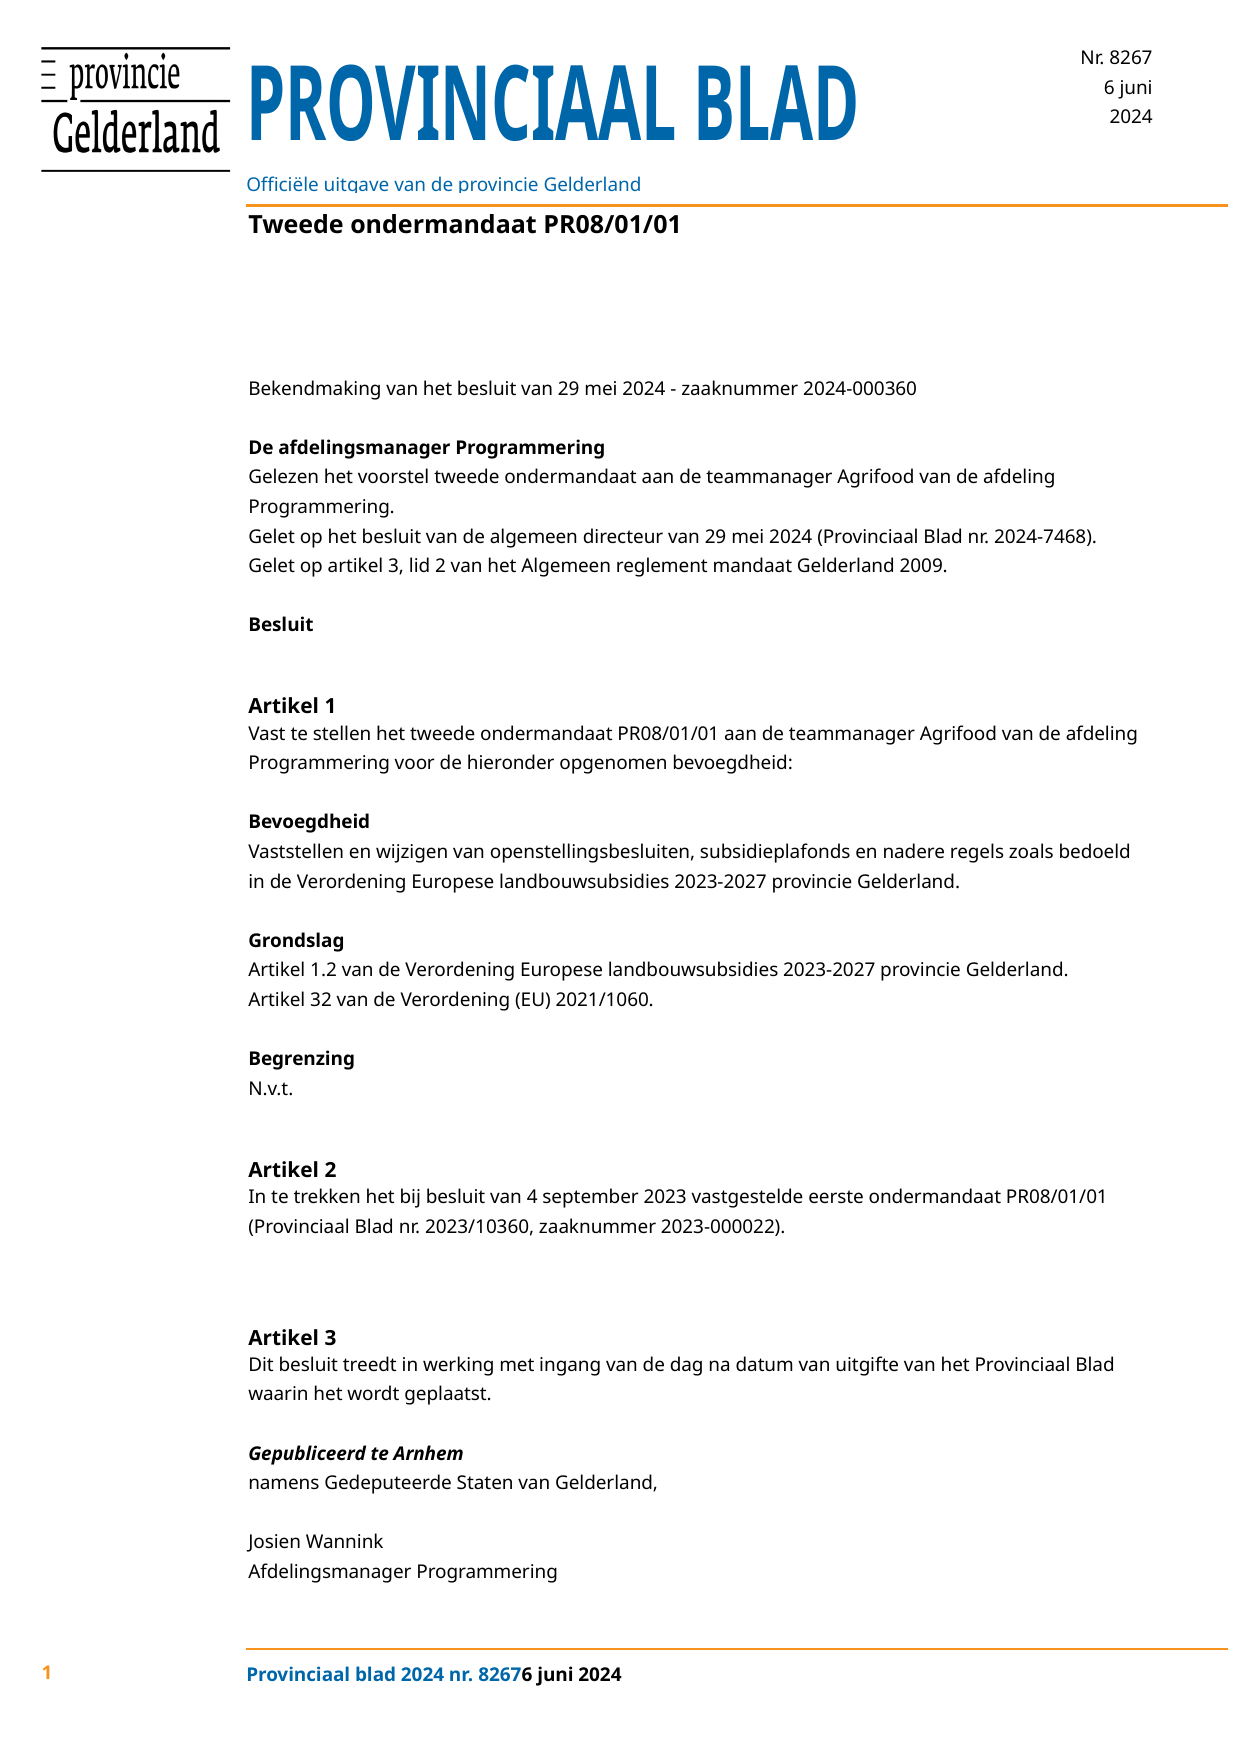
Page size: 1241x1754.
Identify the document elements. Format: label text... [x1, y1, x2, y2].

picture [41, 47, 231, 172]
text N.v.t. [248, 1075, 1152, 1101]
text De afdelingsmanager Programmering [248, 434, 1152, 460]
text Artikel 1 [248, 692, 1152, 720]
text Bevoegdheid [248, 809, 1152, 834]
text Grondslag [248, 927, 1152, 953]
text Vast te stellen het tweede ondermandaat PR08/01/01 aan de teammanager Agrifood van de afdeling Programmering voor de hieronder opgenomen bevoegdheid: [248, 720, 1152, 775]
text Vaststellen en wijzigen van openstellingsbesluiten, subsidieplafonds en nadere regels zoals bedoeld in de Verordening Europese landbouwsubsidies 2023-2027 provincie Gelderland. [248, 838, 1152, 894]
text namens Gedeputeerde Staten van Gelderland, [248, 1469, 1152, 1495]
text Besluit [248, 612, 1152, 637]
text Gelet op het besluit van de algemeen directeur van 29 mei 2024 (Provinciaal Blad nr. 2024-7468). [248, 523, 1152, 548]
text Afdelingsmanager Programmering [248, 1558, 1152, 1584]
text Artikel 3 [248, 1323, 1152, 1351]
text Josien Wannink [248, 1528, 1152, 1554]
text Tweede ondermandaat PR08/01/01 [248, 207, 1152, 241]
text Artikel 2 [248, 1155, 1152, 1183]
text Bekendmaking van het besluit van 29 mei 2024 - zaaknummer 2024-000360 [248, 375, 1152, 401]
text Gepubliceerd te Arnhem [248, 1440, 1152, 1466]
text Artikel 1.2 van de Verordening Europese landbouwsubsidies 2023-2027 provincie Gelderland. [248, 957, 1152, 982]
text In te trekken het bij besluit van 4 september 2023 vastgestelde eerste ondermandaat PR08/01/01 (Provinciaal Blad nr. 2023/10360, zaaknummer 2023-000022). [248, 1183, 1152, 1239]
text Dit besluit treedt in werking met ingang van de dag na datum van uitgifte van het Provinciaal Blad waarin het wordt geplaatst. [248, 1351, 1152, 1406]
text Gelet op artikel 3, lid 2 van het Algemeen reglement mandaat Gelderland 2009. [248, 552, 1152, 578]
text Gelezen het voorstel tweede ondermandaat aan de teammanager Agrifood van de afdeling Programmering. [248, 464, 1152, 519]
text Artikel 32 van de Verordening (EU) 2021/1060. [248, 986, 1152, 1012]
text Begrenzing [248, 1045, 1152, 1071]
